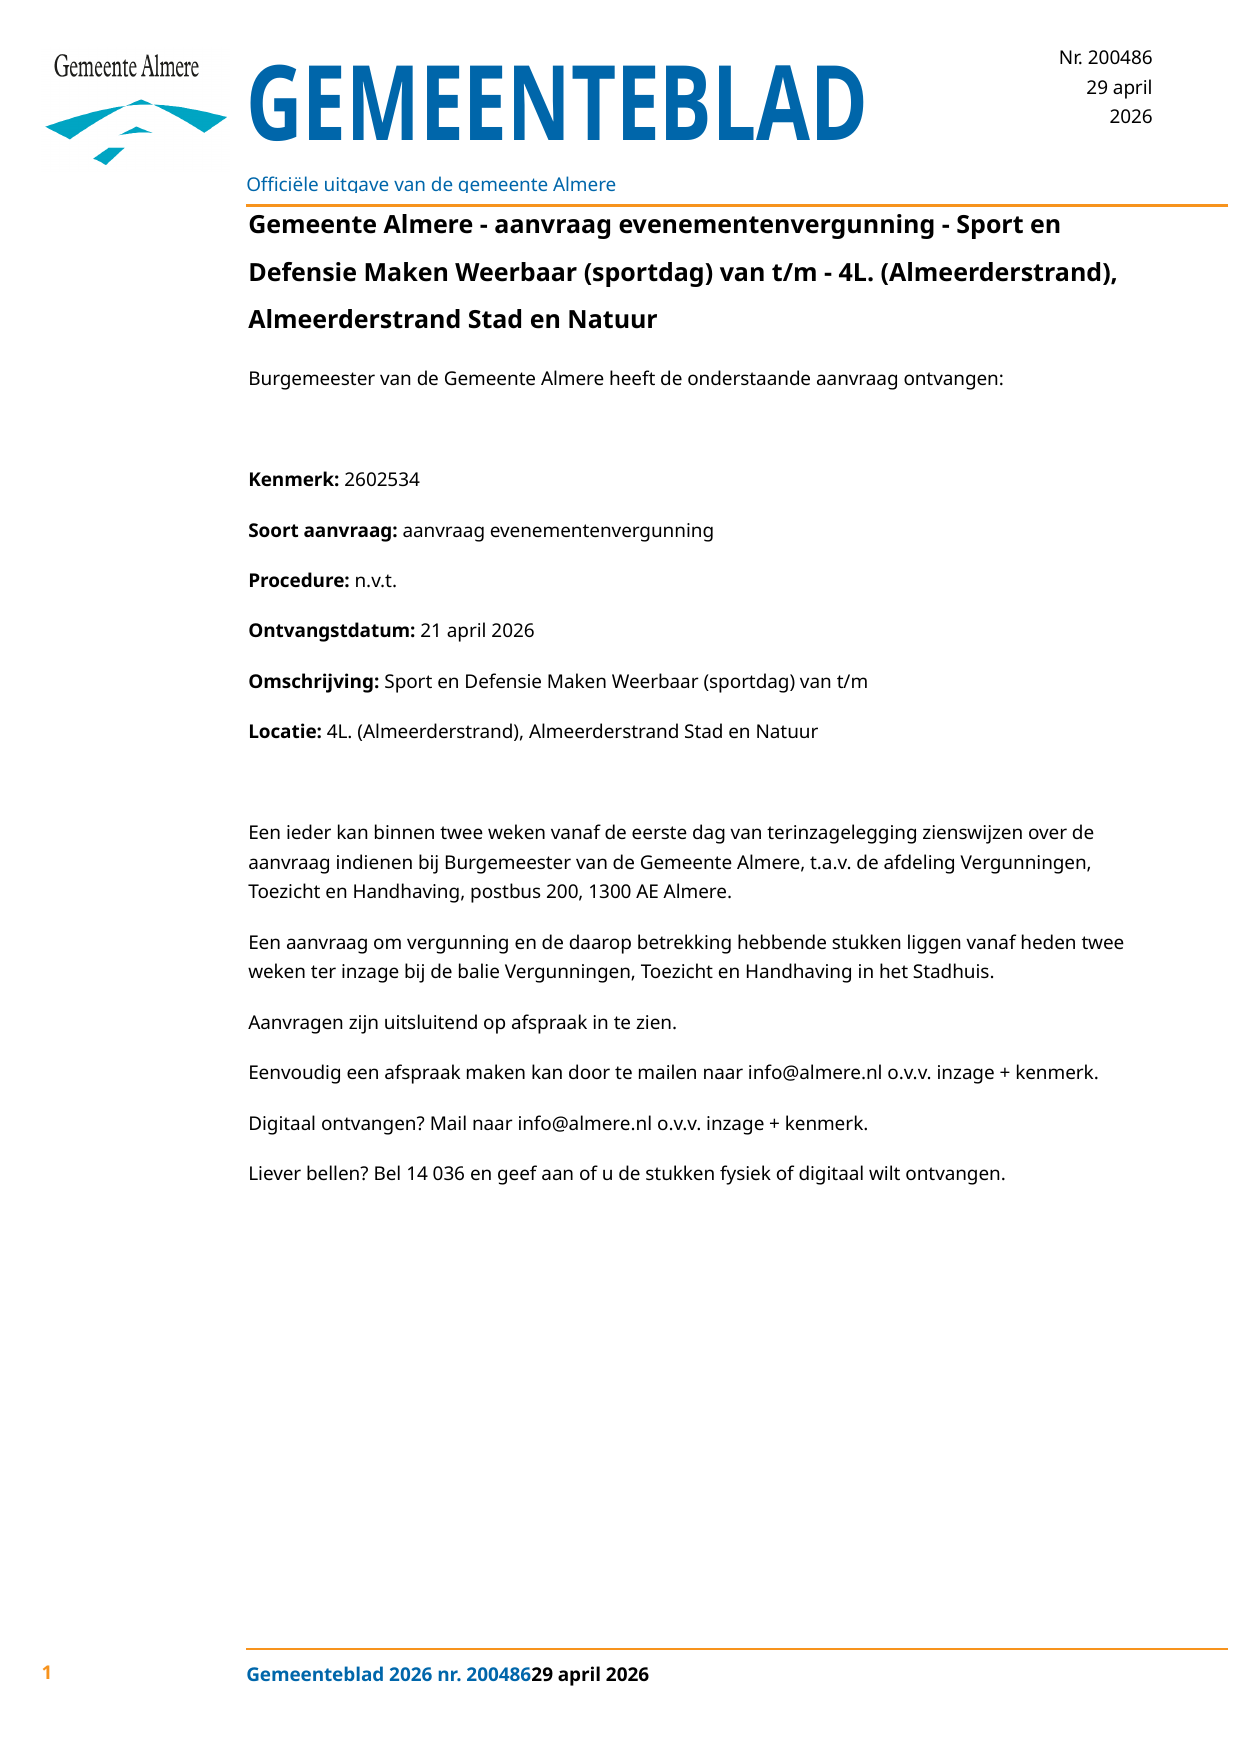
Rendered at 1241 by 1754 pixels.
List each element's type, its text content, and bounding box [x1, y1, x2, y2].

text Gemeente Almere - aanvraag evenementenvergunning - Sport en Defensie Maken Weerbaar (sportdag) van t/m - 4L. (Almeerderstrand), Almeerderstrand Stad en Natuur [248, 207, 1152, 336]
text Aanvragen zijn uitsluitend op afspraak in te zien. [248, 1009, 1152, 1034]
text Soort aanvraag: aanvraag evenementenvergunning [248, 517, 1152, 542]
picture [41, 47, 231, 172]
text Locatie: 4L. (Almeerderstrand), Almeerderstrand Stad en Natuur [248, 718, 1152, 744]
text Procedure: n.v.t. [248, 567, 1152, 593]
text Ontvangstdatum: 21 april 2026 [248, 618, 1152, 643]
text Kenmerk: 2602534 [248, 466, 1152, 492]
text Een aanvraag om vergunning en de daarop betrekking hebbende stukken liggen vanaf heden twee weken ter inzage bij de balie Vergunningen, Toezicht en Handhaving in het Stadhuis. [248, 929, 1152, 984]
text Liever bellen? Bel 14 036 en geef aan of u de stukken fysiek of digitaal wilt ontvangen. [248, 1160, 1152, 1186]
text Een ieder kan binnen twee weken vanaf de eerste dag van terinzagelegging zienswijzen over de aanvraag indienen bij Burgemeester van de Gemeente Almere, t.a.v. de afdeling Vergunningen, Toezicht en Handhaving, postbus 200, 1300 AE Almere. [248, 819, 1152, 904]
text Omschrijving: Sport en Defensie Maken Weerbaar (sportdag) van t/m [248, 668, 1152, 694]
text Burgemeester van de Gemeente Almere heeft de onderstaande aanvraag ontvangen: [248, 366, 1152, 391]
text Digitaal ontvangen? Mail naar info@almere.nl o.v.v. inzage + kenmerk. [248, 1110, 1152, 1135]
text Eenvoudig een afspraak maken kan door te mailen naar info@almere.nl o.v.v. inzage + kenmerk. [248, 1059, 1152, 1085]
